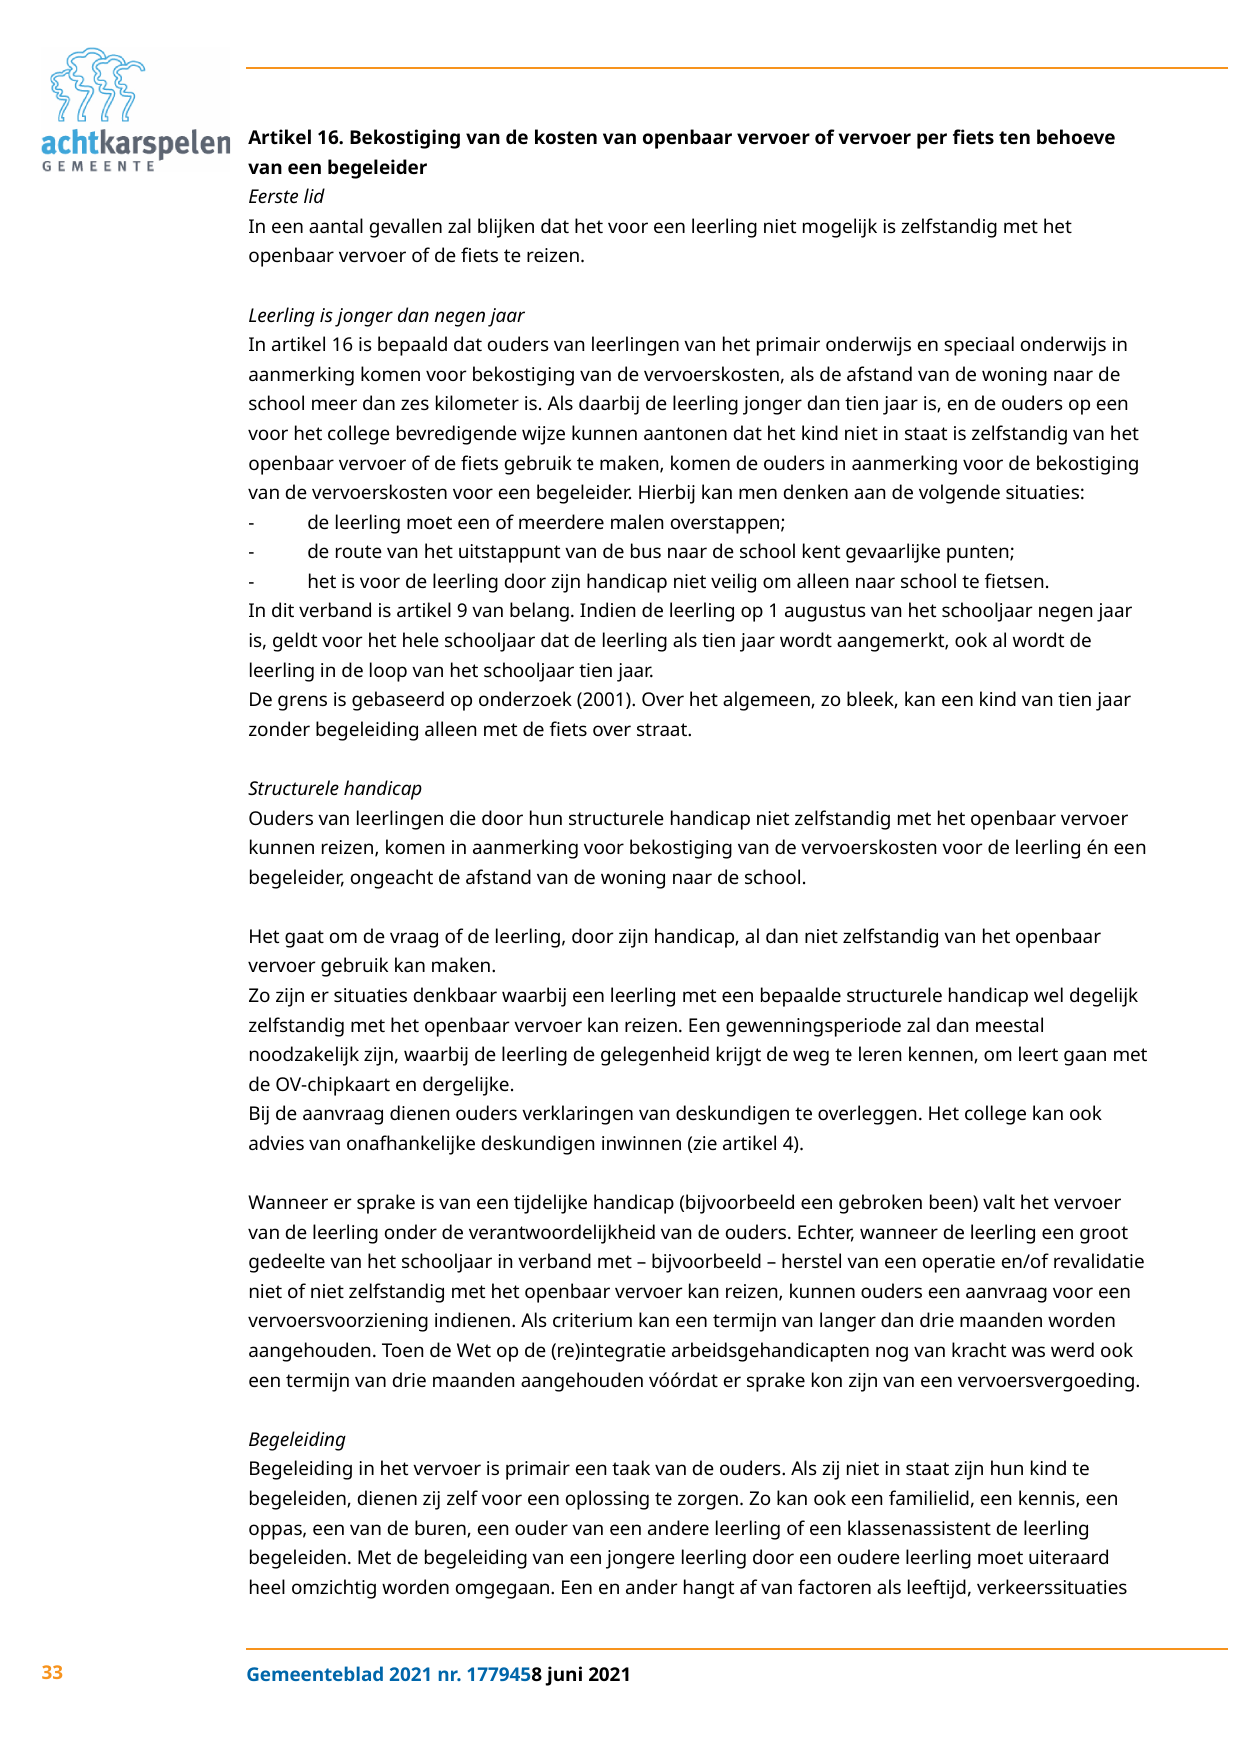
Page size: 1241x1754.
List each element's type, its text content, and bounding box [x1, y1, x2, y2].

list het is voor de leerling door zijn handicap niet veilig om alleen naar school te fietsen. [248, 568, 1152, 594]
text In dit verband is artikel 9 van belang. Indien de leerling op 1 augustus van het schooljaar negen jaar is, geldt voor het hele schooljaar dat de leerling als tien jaar wordt aangemerkt, ook al wordt de leerling in de loop van het schooljaar tien jaar. [248, 598, 1152, 683]
text Leerling is jonger dan negen jaar [248, 302, 1152, 328]
list de route van het uitstappunt van de bus naar de school kent gevaarlijke punten; [248, 538, 1152, 564]
text In een aantal gevallen zal blijken dat het voor een leerling niet mogelijk is zelfstandig met het openbaar vervoer of de fiets te reizen. [248, 213, 1152, 268]
text Artikel 16. Bekostiging van de kosten van openbaar vervoer of vervoer per fiets ten behoeve van een begeleider [248, 124, 1152, 180]
text Ouders van leerlingen die door hun structurele handicap niet zelfstandig met het openbaar vervoer kunnen reizen, komen in aanmerking voor bekostiging van de vervoerskosten voor de leerling én een begeleider, ongeacht de afstand van de woning naar de school. [248, 805, 1152, 890]
text Wanneer er sprake is van een tijdelijke handicap (bijvoorbeeld een gebroken been) valt het vervoer van de leerling onder de verantwoordelijkheid van de ouders. Echter, wanneer de leerling een groot gedeelte van het schooljaar in verband met – bijvoorbeeld – herstel van een operatie en/of revalidatie niet of niet zelfstandig met het openbaar vervoer kan reizen, kunnen ouders een aanvraag voor een vervoersvoorziening indienen. Als criterium kan een termijn van langer dan drie maanden worden aangehouden. Toen de Wet op de (re)integratie arbeidsgehandicapten nog van kracht was werd ook een termijn van drie maanden aangehouden vóórdat er sprake kon zijn van een vervoersvergoeding. [248, 1189, 1152, 1393]
text Structurele handicap [248, 775, 1152, 801]
text Het gaat om de vraag of de leerling, door zijn handicap, al dan niet zelfstandig van het openbaar vervoer gebruik kan maken. [248, 923, 1152, 978]
text Begeleiding [248, 1426, 1152, 1452]
text Zo zijn er situaties denkbaar waarbij een leerling met een bepaalde structurele handicap wel degelijk zelfstandig met het openbaar vervoer kan reizen. Een gewenningsperiode zal dan meestal noodzakelijk zijn, waarbij de leerling de gelegenheid krijgt de weg te leren kennen, om leert gaan met de OV-chipkaart en dergelijke. [248, 982, 1152, 1097]
text Bij de aanvraag dienen ouders verklaringen van deskundigen te overleggen. Het college kan ook advies van onafhankelijke deskundigen inwinnen (zie artikel 4). [248, 1101, 1152, 1156]
text Eerste lid [248, 183, 1152, 209]
text In artikel 16 is bepaald dat ouders van leerlingen van het primair onderwijs en speciaal onderwijs in aanmerking komen voor bekostiging van de vervoerskosten, als de afstand van de woning naar de school meer dan zes kilometer is. Als daarbij de leerling jonger dan tien jaar is, en de ouders op een voor het college bevredigende wijze kunnen aantonen dat het kind niet in staat is zelfstandig van het openbaar vervoer of de fiets gebruik te maken, komen de ouders in aanmerking voor de bekostiging van de vervoerskosten voor een begeleider. Hierbij kan men denken aan de volgende situaties: [248, 331, 1152, 505]
text Begeleiding in het vervoer is primair een taak van de ouders. Als zij niet in staat zijn hun kind te begeleiden, dienen zij zelf voor een oplossing te zorgen. Zo kan ook een familielid, een kennis, een oppas, een van de buren, een ouder van een andere leerling of een klassenassistent de leerling begeleiden. Met de begeleiding van een jongere leerling door een oudere leerling moet uiteraard heel omzichtig worden omgegaan. Een en ander hangt af van factoren als leeftijd, verkeerssituaties [248, 1456, 1152, 1600]
picture [41, 47, 231, 172]
list de leerling moet een of meerdere malen overstappen; [248, 509, 1152, 535]
text De grens is gebaseerd op onderzoek (2001). Over het algemeen, zo bleek, kan een kind van tien jaar zonder begeleiding alleen met de fiets over straat. [248, 686, 1152, 742]
